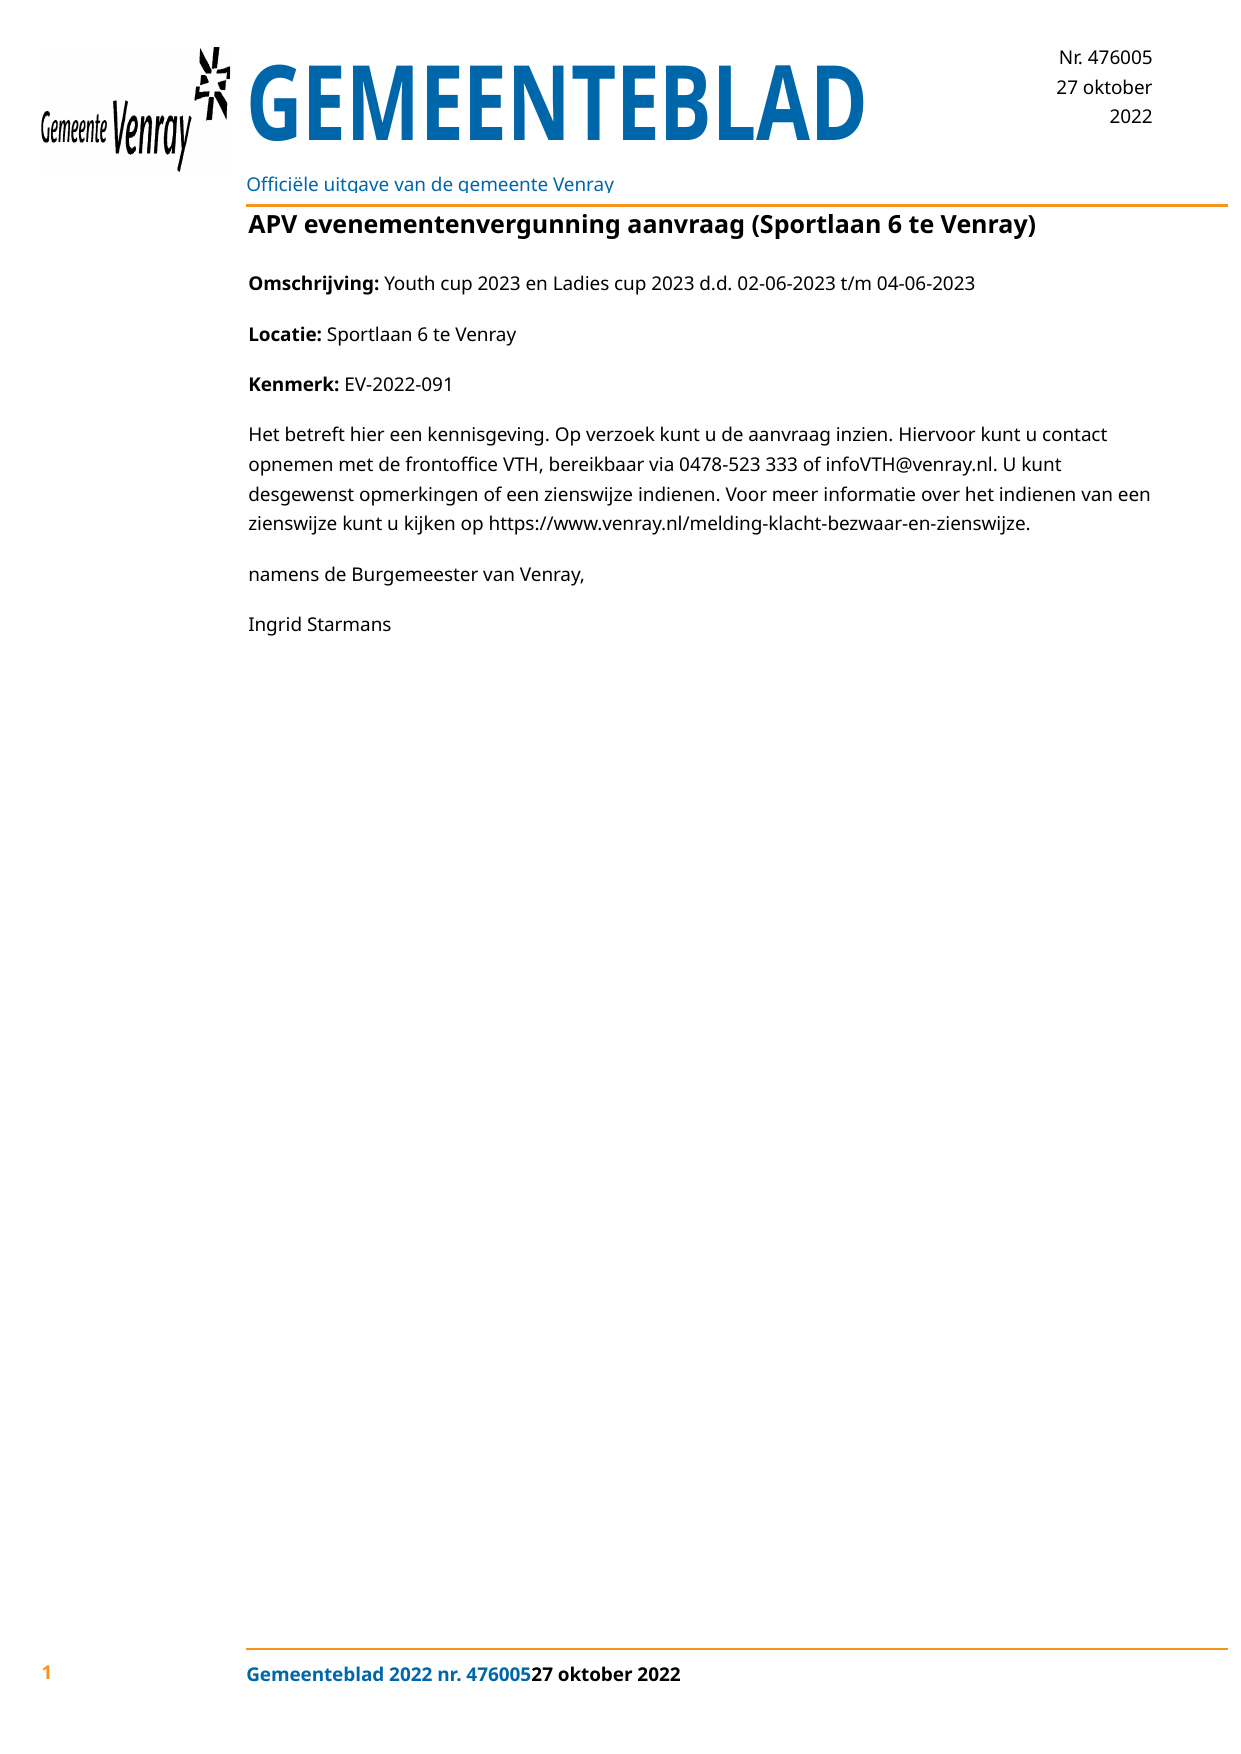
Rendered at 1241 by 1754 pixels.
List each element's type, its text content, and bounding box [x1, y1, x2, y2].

text Kenmerk: EV-2022-091 [248, 371, 1152, 397]
text Het betreft hier een kennisgeving. Op verzoek kunt u de aanvraag inzien. Hiervoor kunt u contact opnemen met de frontoffice VTH, bereikbaar via 0478-523 333 of infoVTH@venray.nl. U kunt desgewenst opmerkingen of een zienswijze indienen. Voor meer informatie over het indienen van een zienswijze kunt u kijken op https://www.venray.nl/melding-klacht-bezwaar-en-zienswijze. [248, 422, 1152, 536]
text namens de Burgemeester van Venray, [248, 561, 1152, 586]
text Locatie: Sportlaan 6 te Venray [248, 321, 1152, 346]
text APV evenementenvergunning aanvraag (Sportlaan 6 te Venray) [248, 207, 1152, 241]
text Ingrid Starmans [248, 611, 1152, 637]
picture [41, 47, 231, 172]
text Omschrijving: Youth cup 2023 en Ladies cup 2023 d.d. 02-06-2023 t/m 04-06-2023 [248, 270, 1152, 296]
